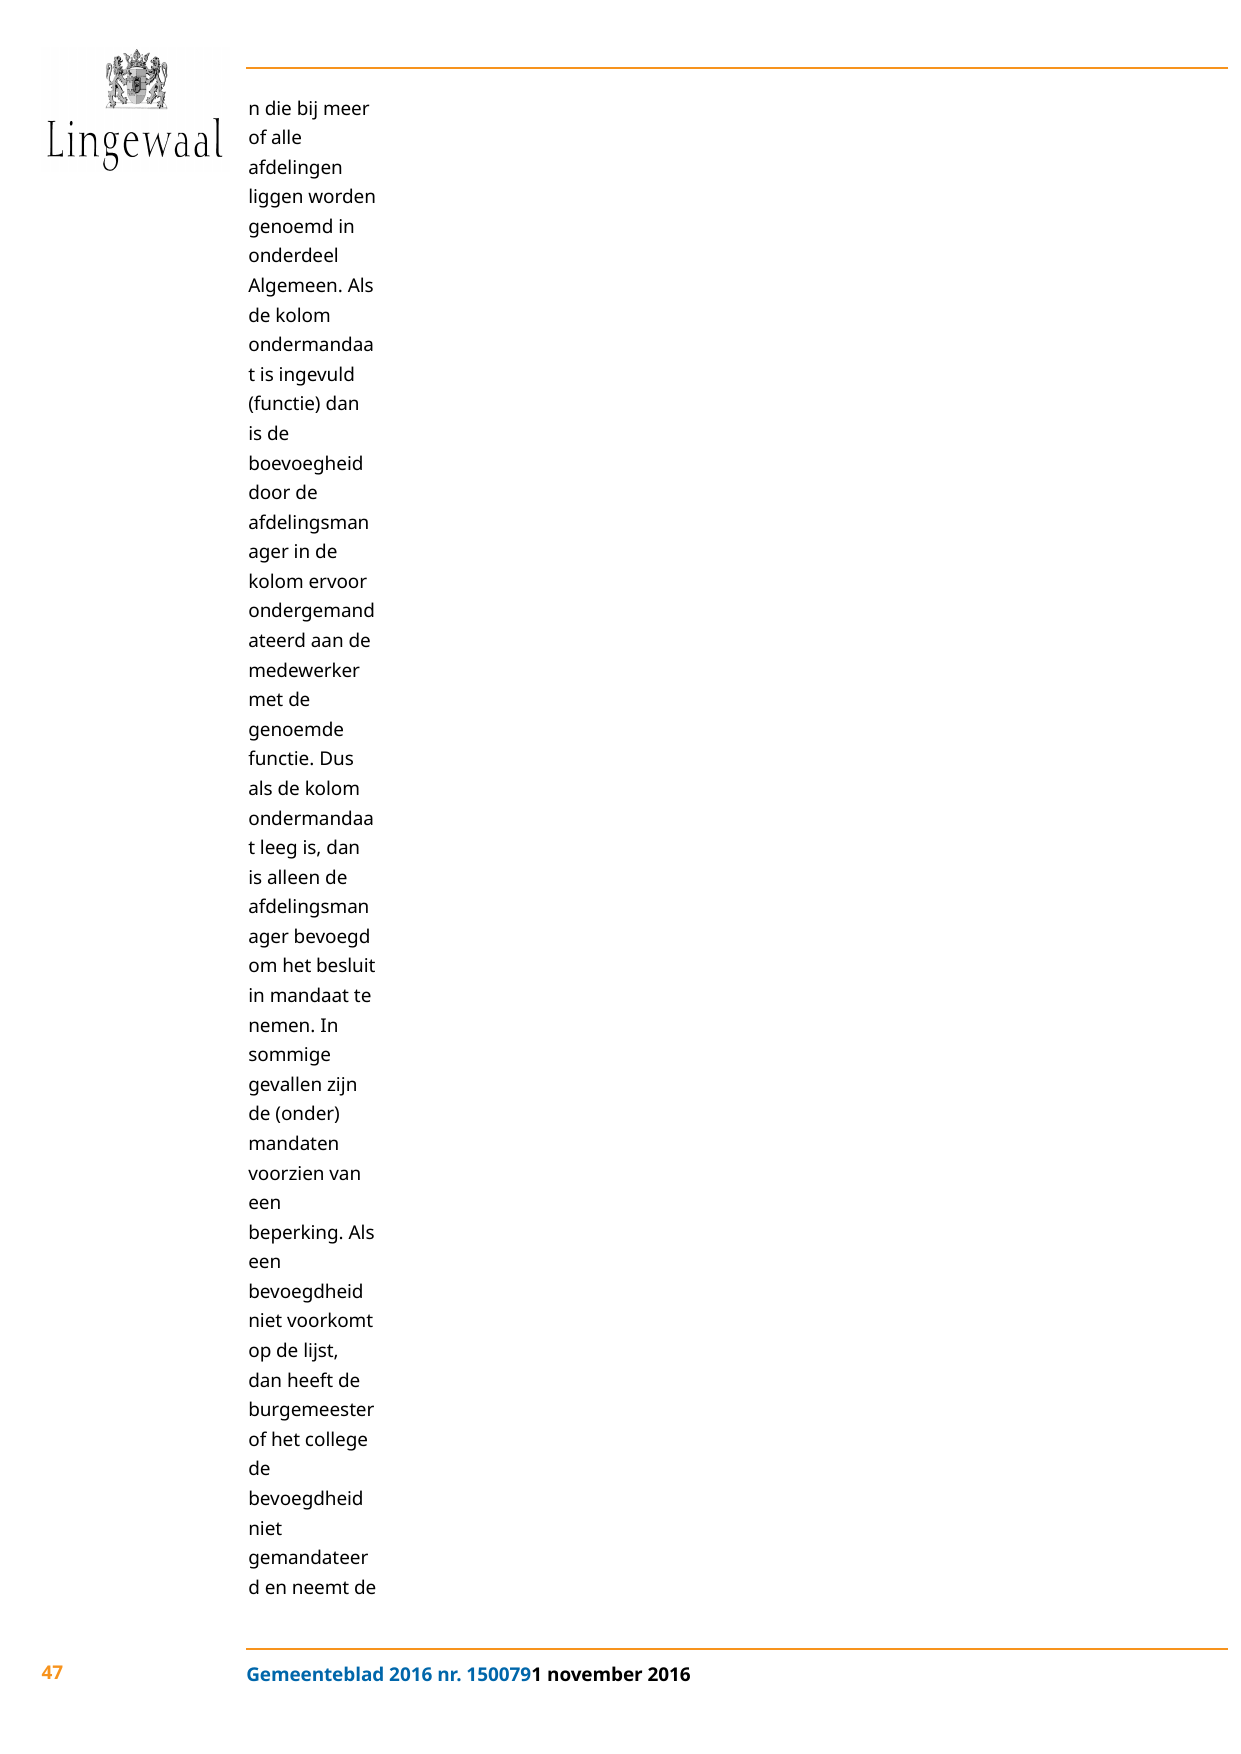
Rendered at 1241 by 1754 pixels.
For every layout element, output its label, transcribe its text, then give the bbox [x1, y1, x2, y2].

picture [41, 47, 231, 172]
table_cell n die bij meer of alle afdelingen liggen worden genoemd in onderdeel Algemeen. Als de kolom ondermandaat is ingevuld (functie) dan is de boevoegheid door de afdelingsmanager in de kolom ervoor ondergemandateerd aan de medewerker met de genoemde functie. Dus als de kolom ondermandaat leeg is, dan is alleen de afdelingsmanager bevoegd om het besluit in mandaat te nemen. In sommige gevallen zijn de (onder) mandaten voorzien van een beperking. Als een bevoegdheid niet voorkomt op de lijst, dan heeft de burgemeester of het college de bevoegdheid niet gemandateerd en neemt de [248, 95, 377, 1600]
